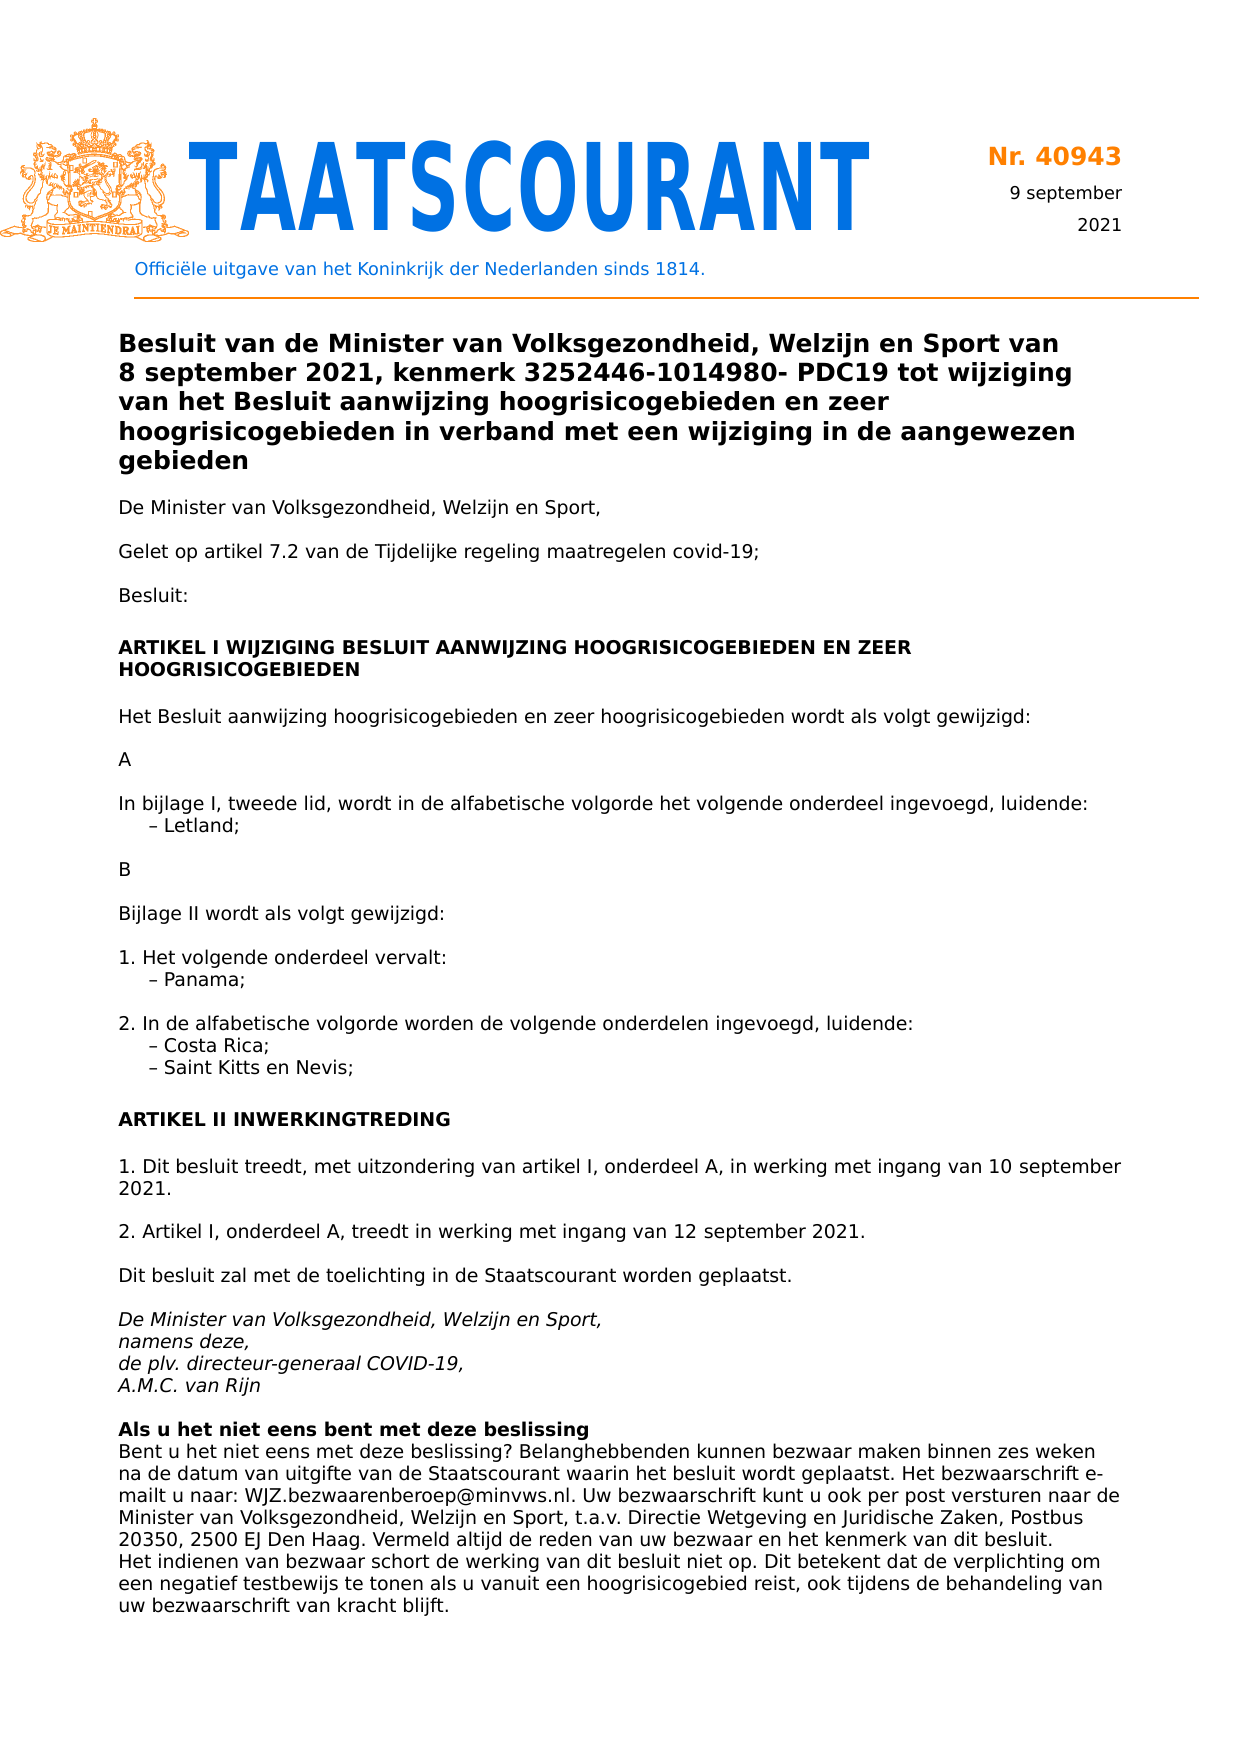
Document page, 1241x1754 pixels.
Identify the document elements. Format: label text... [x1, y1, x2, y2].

text – Panama; [148, 969, 1122, 991]
text Het indienen van bezwaar schort de werking van dit besluit niet op. Dit betekent dat de verplichting om een negatief testbewijs te tonen als u vanuit een hoogrisicogebied reist, ook tijdens de behandeling van uw bezwaarschrift van kracht blijft. [118, 1551, 1122, 1617]
text 1. Het volgende onderdeel vervalt: [118, 947, 1122, 969]
table_header [0, 242, 134, 297]
text 1. Dit besluit treedt, met uitzondering van artikel I, onderdeel A, in werking met ingang van 10 september 2021. [118, 1156, 1122, 1199]
picture [0, 118, 189, 242]
text B [118, 859, 1122, 881]
text De Minister van Volksgezondheid, Welzijn en Sport, [118, 497, 1122, 519]
text Dit besluit zal met de toelichting in de Staatscourant worden geplaatst. [118, 1265, 1122, 1287]
text – Costa Rica; [148, 1034, 1122, 1057]
text A [118, 749, 1122, 771]
subtitle ARTIKEL II INWERKINGTREDING [118, 1108, 1122, 1131]
text In bijlage I, tweede lid, wordt in de alfabetische volgorde het volgende onderdeel ingevoegd, luidende: [118, 793, 1122, 815]
table_cell 2021 [939, 209, 1199, 259]
text Gelet op artikel 7.2 van de Tijdelijke regeling maatregelen covid-19; [118, 541, 1122, 563]
text – Saint Kitts en Nevis; [148, 1057, 1122, 1078]
text – Letland; [148, 815, 1122, 837]
subtitle Besluit van de Minister van Volksgezondheid, Welzijn en Sport van 8 september 2021, kenmerk 3252446-1014980- PDC19 tot wijziging van het Besluit aanwijzing hoogrisicogebieden en zeer hoogrisicogebieden in verband met een wijziging in de aangewezen gebieden [118, 329, 1122, 475]
text Als u het niet eens bent met deze beslissing [118, 1419, 1122, 1441]
text De Minister van Volksgezondheid, Welzijn en Sport, namens deze, de plv. directeur-generaal COVID-19, A.M.C. van Rijn [118, 1309, 1122, 1397]
text Besluit: [118, 584, 1122, 607]
text Het Besluit aanwijzing hoogrisicogebieden en zeer hoogrisicogebieden wordt als volgt gewijzigd: [118, 706, 1122, 727]
table_header STAATSCOURANT [134, 118, 939, 259]
text Bent u het niet eens met deze beslissing? Belanghebbenden kunnen bezwaar maken binnen zes weken na de datum van uitgifte van de Staatscourant waarin het besluit wordt geplaatst. Het bezwaarschrift e-mailt u naar: WJZ.bezwaarenberoep@minvws.nl. Uw bezwaarschrift kunt u ook per post versturen naar de Minister van Volksgezondheid, Welzijn en Sport, t.a.v. Directie Wetgeving en Juridische Zaken, Postbus 20350, 2500 EJ Den Haag. Vermeld altijd de reden van uw bezwaar en het kenmerk van dit besluit. [118, 1441, 1122, 1551]
text 2. Artikel I, onderdeel A, treedt in werking met ingang van 12 september 2021. [118, 1221, 1122, 1243]
table_header Nr. 40943 [939, 118, 1199, 177]
table_cell Officiële uitgave van het Koninkrijk der Nederlanden sinds 1814. [134, 259, 1199, 297]
text Bijlage II wordt als volgt gewijzigd: [118, 903, 1122, 925]
table_cell 9 september [939, 177, 1199, 209]
text 2. In de alfabetische volgorde worden de volgende onderdelen ingevoegd, luidende: [118, 1013, 1122, 1034]
subtitle ARTIKEL I WIJZIGING BESLUIT AANWIJZING HOOGRISICOGEBIEDEN EN ZEER HOOGRISICOGEBIEDEN [118, 637, 1122, 681]
